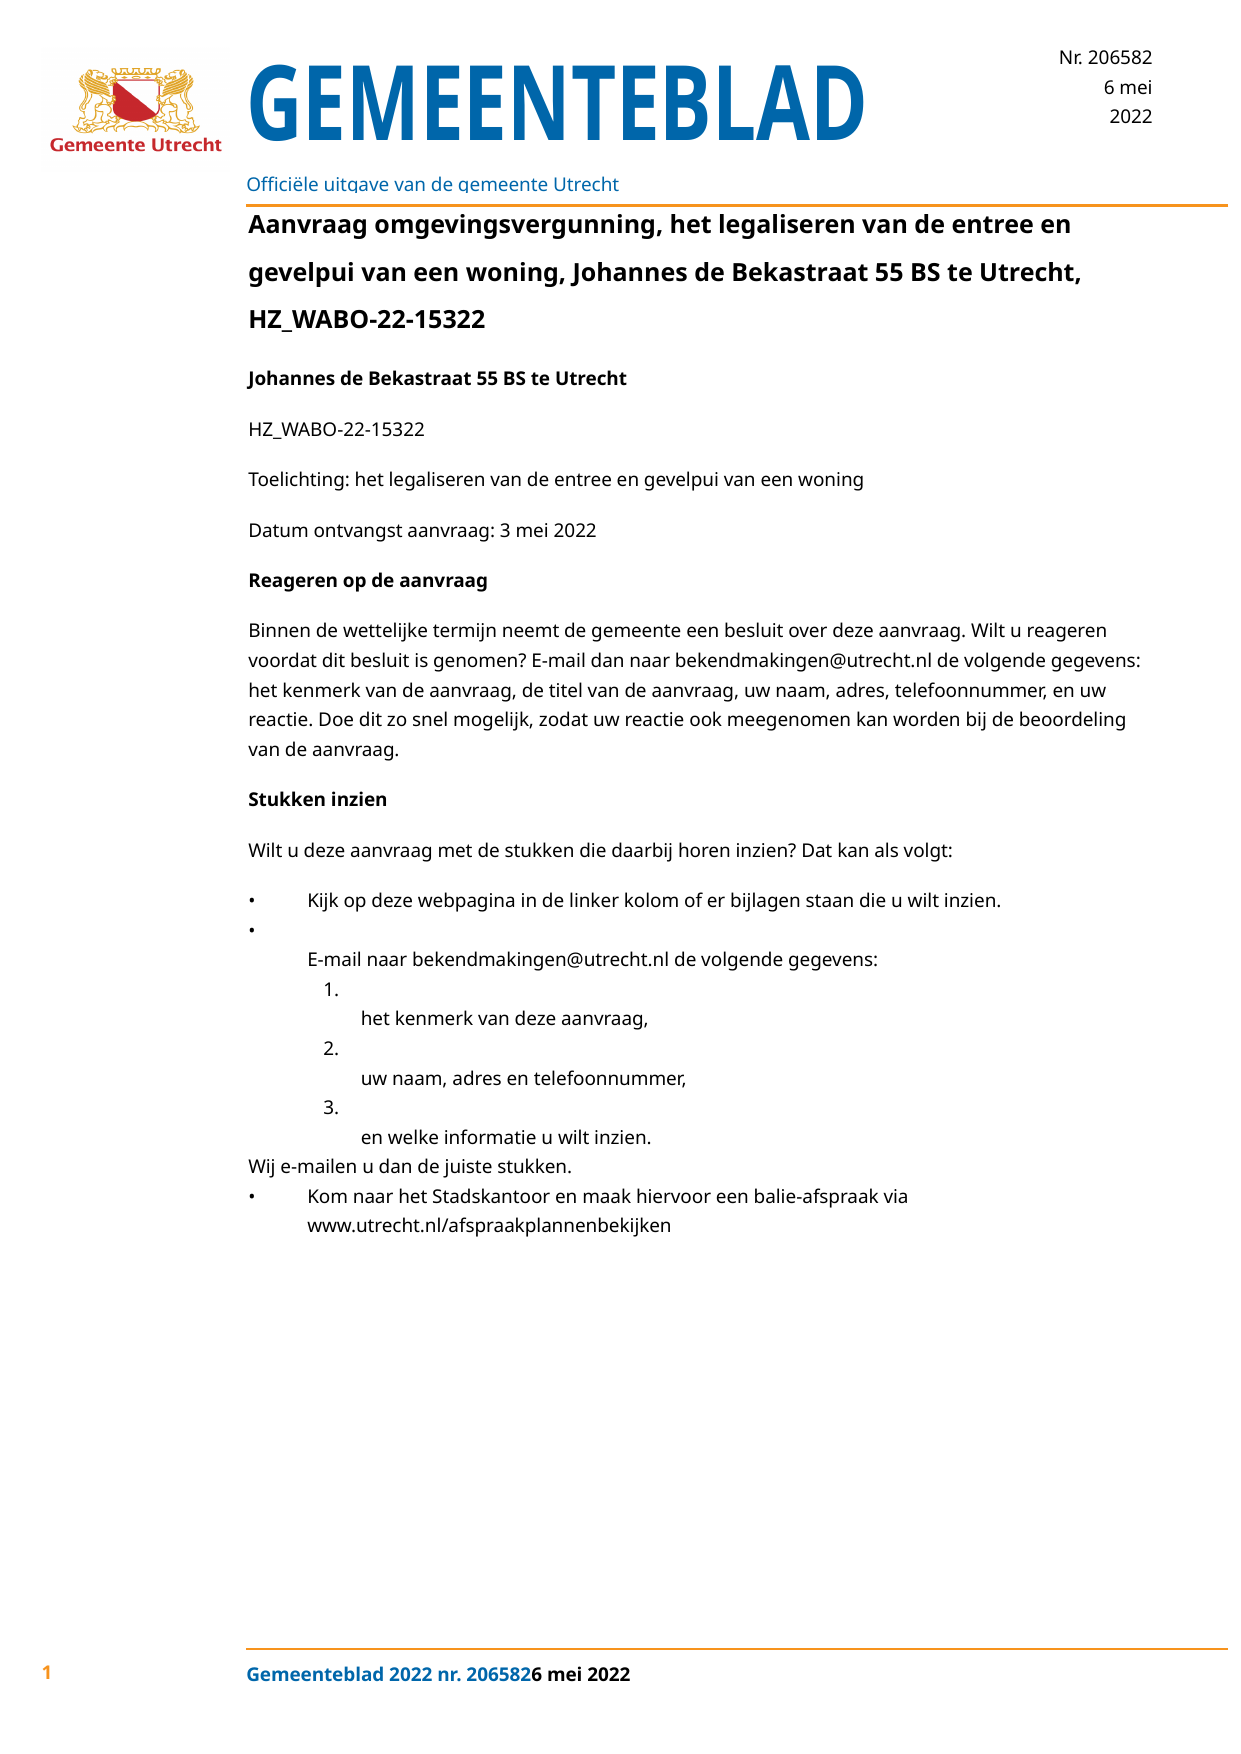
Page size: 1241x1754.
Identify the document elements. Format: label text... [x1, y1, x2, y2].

list uw naam, adres en telefoonnummer, [323, 1065, 1152, 1090]
list E-mail naar bekendmakingen@utrecht.nl de volgende gegevens: [248, 946, 1152, 972]
text Toelichting: het legaliseren van de entree en gevelpui van een woning [248, 466, 1152, 492]
list Kom naar het Stadskantoor en maak hiervoor een balie-afspraak via www.utrecht.nl/afspraakplannenbekijken [248, 1183, 1152, 1238]
list het kenmerk van deze aanvraag, [323, 1006, 1152, 1031]
picture [41, 47, 231, 172]
text Binnen de wettelijke termijn neemt de gemeente een besluit over deze aanvraag. Wilt u reageren voordat dit besluit is genomen? E-mail dan naar bekendmakingen@utrecht.nl de volgende gegevens: het kenmerk van de aanvraag, de titel van de aanvraag, uw naam, adres, telefoonnummer, en uw reactie. Doe dit zo snel mogelijk, zodat uw reactie ook meegenomen kan worden bij de beoordeling van de aanvraag. [248, 618, 1152, 762]
text Stukken inzien [248, 786, 1152, 812]
text Reageren op de aanvraag [248, 567, 1152, 593]
text Aanvraag omgevingsvergunning, het legaliseren van de entree en gevelpui van een woning, Johannes de Bekastraat 55 BS te Utrecht, HZ_WABO-22-15322 [248, 207, 1152, 336]
text Johannes de Bekastraat 55 BS te Utrecht [248, 366, 1152, 391]
text Wilt u deze aanvraag met de stukken die daarbij horen inzien? Dat kan als volgt: [248, 837, 1152, 862]
text HZ_WABO-22-15322 [248, 416, 1152, 442]
list Kijk op deze webpagina in de linker kolom of er bijlagen staan die u wilt inzien. [248, 887, 1152, 913]
list en welke informatie u wilt inzien. [323, 1124, 1152, 1149]
text Datum ontvangst aanvraag: 3 mei 2022 [248, 517, 1152, 542]
text Wij e-mailen u dan de juiste stukken. [248, 1153, 1152, 1179]
